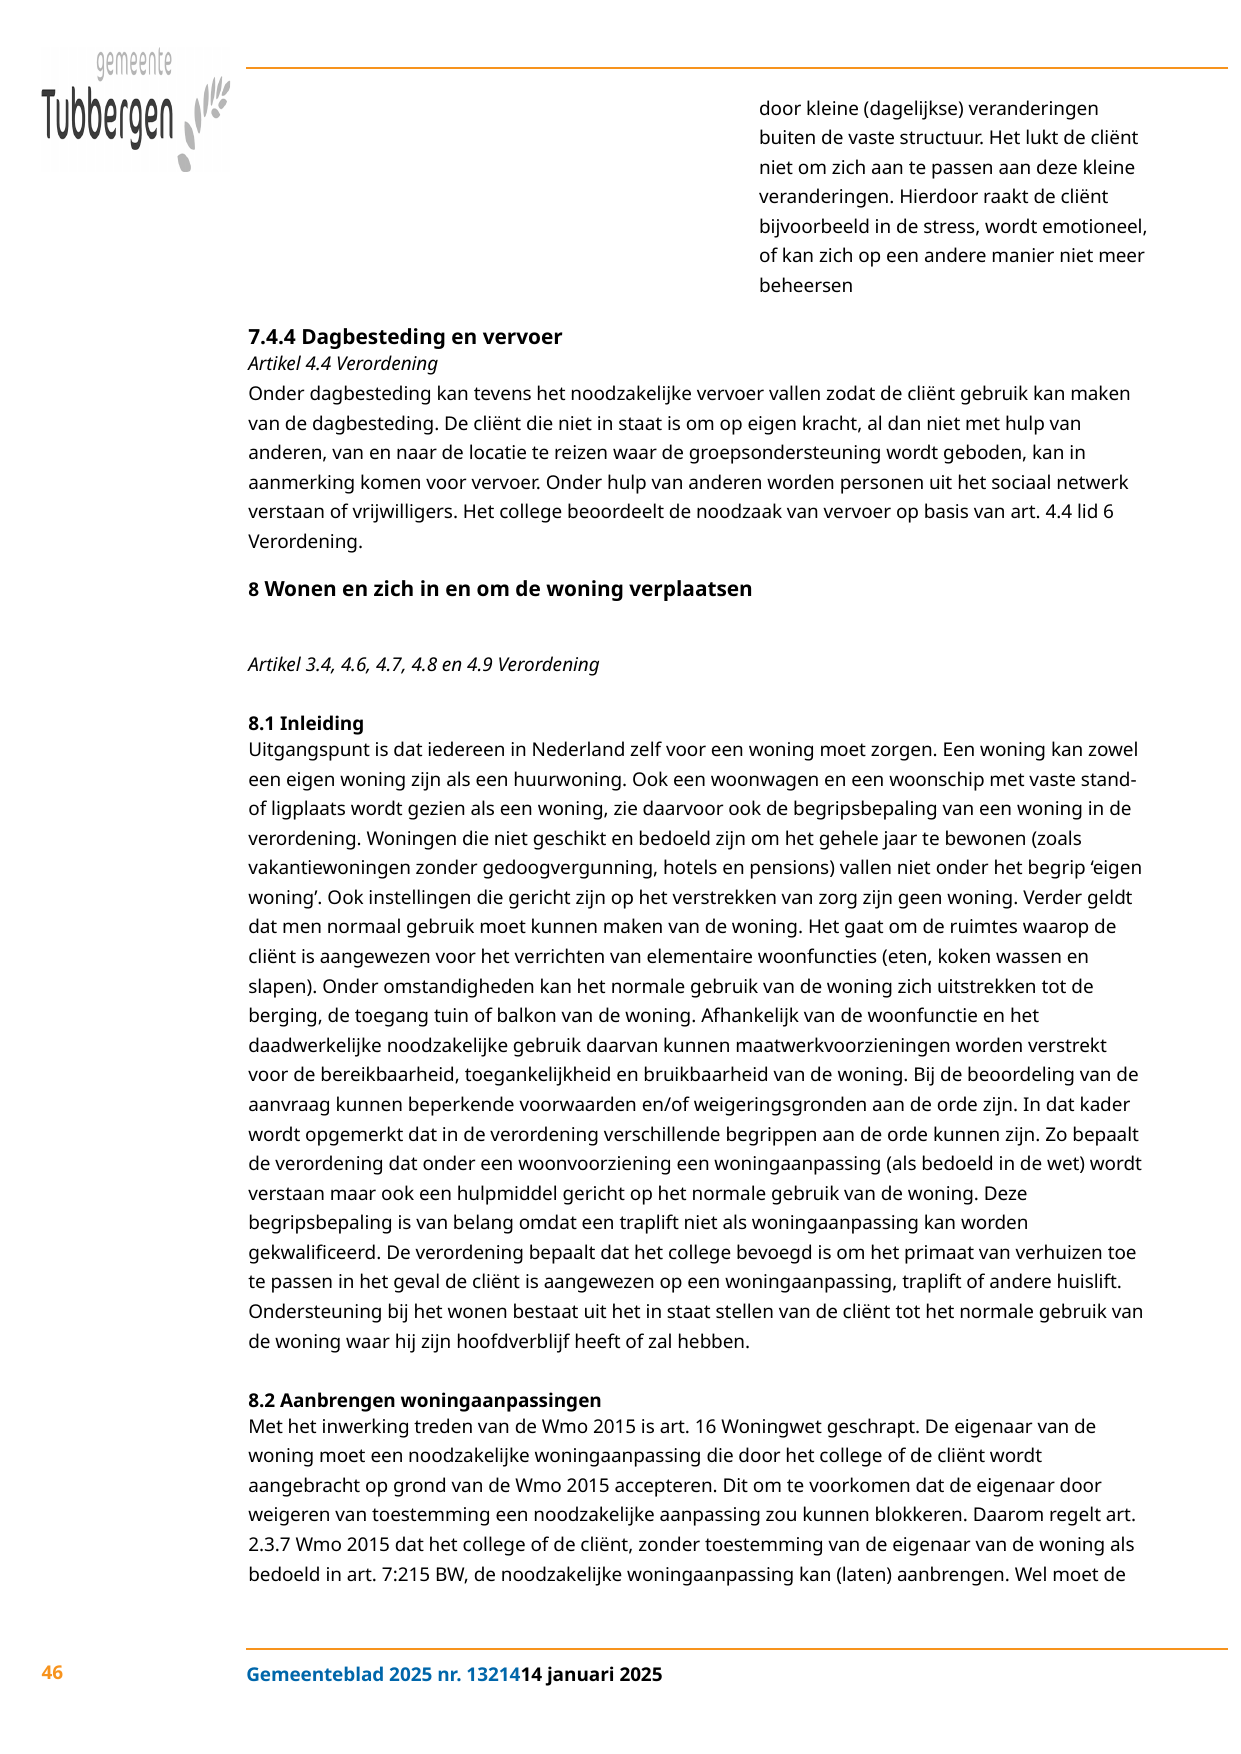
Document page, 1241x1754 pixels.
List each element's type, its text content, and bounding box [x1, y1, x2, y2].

text Uitgangspunt is dat iedereen in Nederland zelf voor een woning moet zorgen. Een woning kan zowel een eigen woning zijn als een huurwoning. Ook een woonwagen en een woonschip met vaste stand- of ligplaats wordt gezien als een woning, zie daarvoor ook de begripsbepaling van een woning in de verordening. Woningen die niet geschikt en bedoeld zijn om het gehele jaar te bewonen (zoals vakantiewoningen zonder gedoogvergunning, hotels en pensions) vallen niet onder het begrip ‘eigen woning’. Ook instellingen die gericht zijn op het verstrekken van zorg zijn geen woning. Verder geldt dat men normaal gebruik moet kunnen maken van de woning. Het gaat om de ruimtes waarop de cliënt is aangewezen voor het verrichten van elementaire woonfuncties (eten, koken wassen en slapen). Onder omstandigheden kan het normale gebruik van de woning zich uitstrekken tot de berging, de toegang tuin of balkon van de woning. Afhankelijk van de woonfunctie en het daadwerkelijke noodzakelijke gebruik daarvan kunnen maatwerkvoorzieningen worden verstrekt voor de bereikbaarheid, toegankelijkheid en bruikbaarheid van de woning. Bij de beoordeling van de aanvraag kunnen beperkende voorwaarden en/of weigeringsgronden aan de orde zijn. In dat kader wordt opgemerkt dat in de verordening verschillende begrippen aan de orde kunnen zijn. Zo bepaalt de verordening dat onder een woonvoorziening een woningaanpassing (als bedoeld in de wet) wordt verstaan maar ook een hulpmiddel gericht op het normale gebruik van de woning. Deze begripsbepaling is van belang omdat een traplift niet als woningaanpassing kan worden gekwalificeerd. De verordening bepaalt dat het college bevoegd is om het primaat van verhuizen toe te passen in het geval de cliënt is aangewezen op een woningaanpassing, traplift of andere huislift. Ondersteuning bij het wonen bestaat uit het in staat stellen van de cliënt tot het normale gebruik van de woning waar hij zijn hoofdverblijf heeft of zal hebben. [248, 736, 1152, 1354]
table_cell - [248, 95, 700, 298]
picture [41, 47, 231, 172]
text Met het inwerking treden van de Wmo 2015 is art. 16 Woningwet geschrapt. De eigenaar van de woning moet een noodzakelijke woningaanpassing die door het college of de cliënt wordt aangebracht op grond van de Wmo 2015 accepteren. Dit om te voorkomen dat de eigenaar door weigeren van toestemming een noodzakelijke aanpassing zou kunnen blokkeren. Daarom regelt art. 2.3.7 Wmo 2015 dat het college of de cliënt, zonder toestemming van de eigenaar van de woning als bedoeld in art. 7:215 BW, de noodzakelijke woningaanpassing kan (laten) aanbrengen. Wel moet de [248, 1413, 1152, 1586]
text Onder dagbesteding kan tevens het noodzakelijke vervoer vallen zodat de cliënt gebruik kan maken van de dagbesteding. De cliënt die niet in staat is om op eigen kracht, al dan niet met hulp van anderen, van en naar de locatie te reizen waar de groepsondersteuning wordt geboden, kan in aanmerking komen voor vervoer. Onder hulp van anderen worden personen uit het sociaal netwerk verstaan of vrijwilligers. Het college beoordeelt de noodzaak van vervoer op basis van art. 4.4 lid 6 Verordening. [248, 380, 1152, 554]
text 8.2 Aanbrengen woningaanpassingen [248, 1387, 1152, 1413]
text Artikel 3.4, 4.6, 4.7, 4.8 en 4.9 Verordening [248, 651, 1152, 677]
text 8 Wonen en zich in en om de woning verplaatsen [248, 574, 1152, 602]
text 7.4.4 Dagbesteding en vervoer [248, 322, 1152, 351]
text Artikel 4.4 Verordening [248, 351, 1152, 376]
table_cell door kleine (dagelijkse) veranderingen buiten de vaste structuur. Het lukt de cliënt niet om zich aan te passen aan deze kleine veranderingen. Hierdoor raakt de cliënt bijvoorbeeld in de stress, wordt emotioneel, of kan zich op een andere manier niet meer beheersen [700, 95, 1152, 298]
text 8.1 Inleiding [248, 711, 1152, 736]
